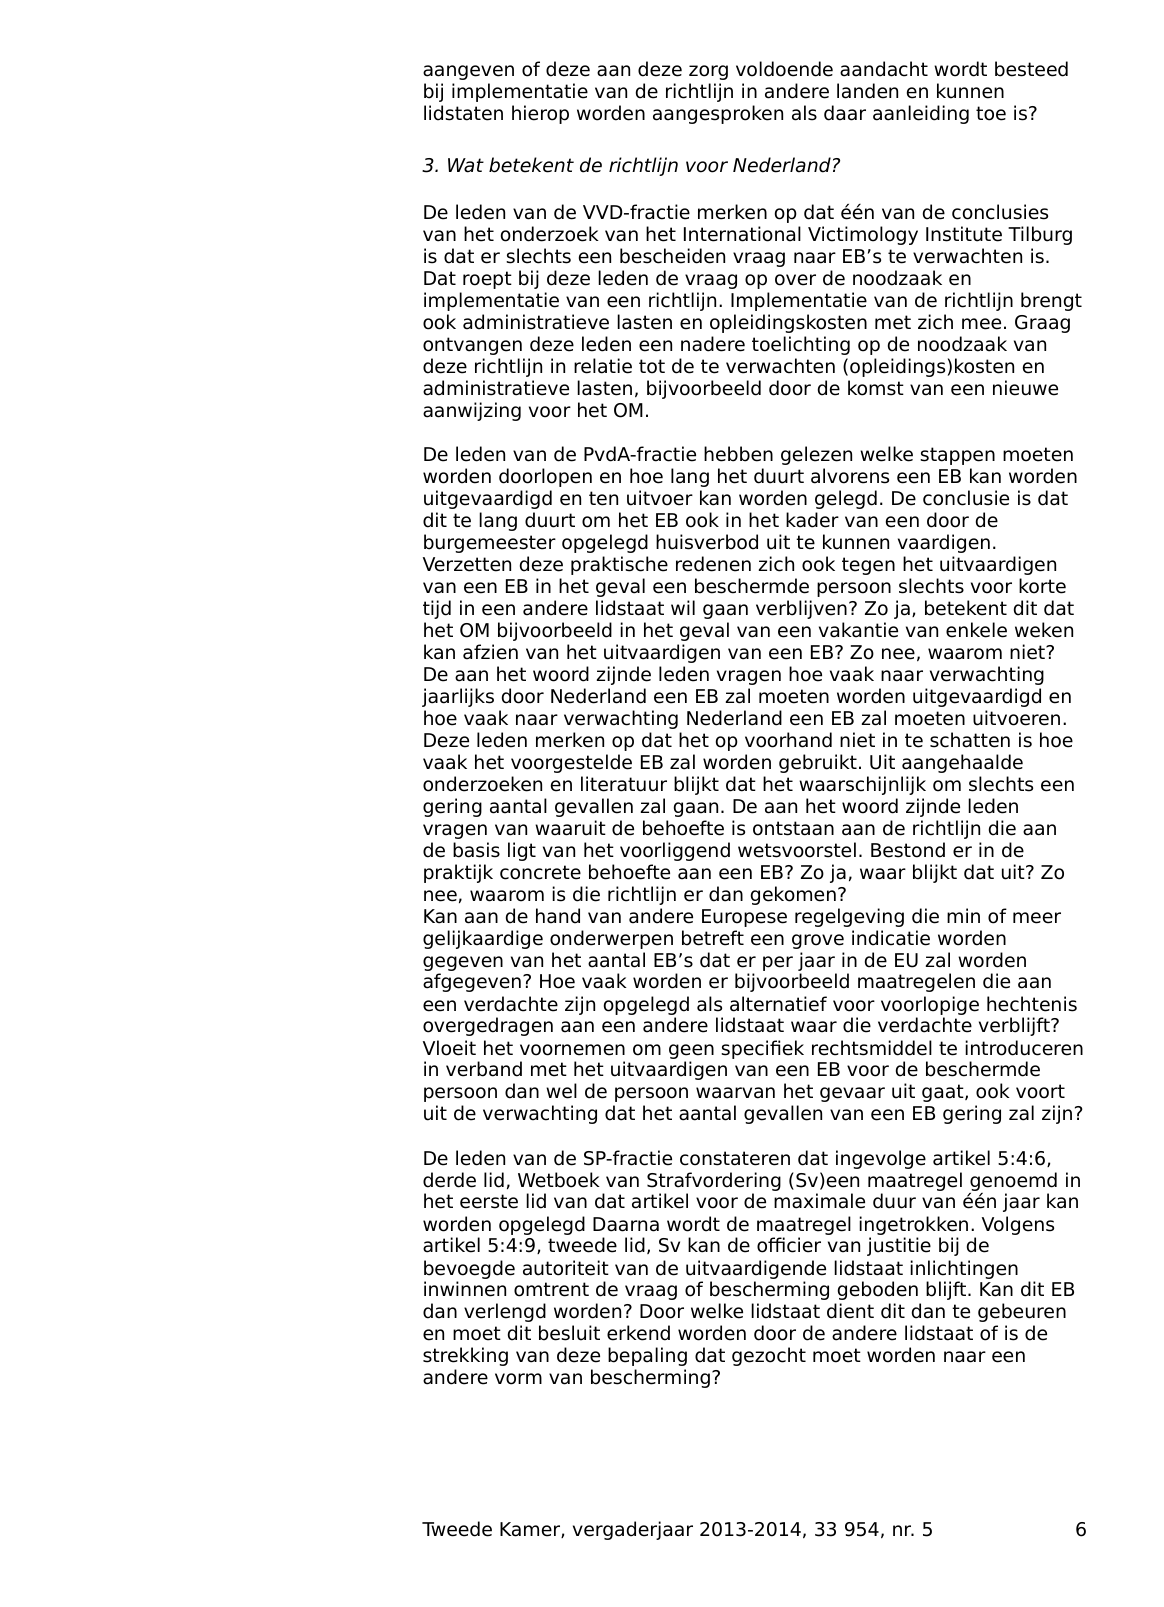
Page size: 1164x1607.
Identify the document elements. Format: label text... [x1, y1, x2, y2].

text De aan het woord zijnde leden vragen hoe vaak naar verwachting jaarlijks door Nederland een EB zal moeten worden uitgevaardigd en hoe vaak naar verwachting Nederland een EB zal moeten uitvoeren. [422, 664, 1087, 730]
text De leden van de VVD-fractie merken op dat één van de conclusies van het onderzoek van het International Victimology Institute Tilburg is dat er slechts een bescheiden vraag naar EB’s te verwachten is. Dat roept bij deze leden de vraag op over de noodzaak en implementatie van een richtlijn. Implementatie van de richtlijn brengt ook administratieve lasten en opleidingskosten met zich mee. Graag ontvangen deze leden een nadere toelichting op de noodzaak van deze richtlijn in relatie tot de te verwachten (opleidings)kosten en administratieve lasten, bijvoorbeeld door de komst van een nieuwe aanwijzing voor het OM. [422, 202, 1087, 422]
subtitle 3. Wat betekent de richtlijn voor Nederland? [422, 155, 1087, 177]
text aangeven of deze aan deze zorg voldoende aandacht wordt besteed bij implementatie van de richtlijn in andere landen en kunnen lidstaten hierop worden aangesproken als daar aanleiding toe is? [422, 59, 1087, 125]
text Deze leden merken op dat het op voorhand niet in te schatten is hoe vaak het voorgestelde EB zal worden gebruikt. Uit aangehaalde onderzoeken en literatuur blijkt dat het waarschijnlijk om slechts een gering aantal gevallen zal gaan. De aan het woord zijnde leden vragen van waaruit de behoefte is ontstaan aan de richtlijn die aan de basis ligt van het voorliggend wetsvoorstel. Bestond er in de praktijk concrete behoefte aan een EB? Zo ja, waar blijkt dat uit? Zo nee, waarom is die richtlijn er dan gekomen? [422, 730, 1087, 906]
text Kan aan de hand van andere Europese regelgeving die min of meer gelijkaardige onderwerpen betreft een grove indicatie worden gegeven van het aantal EB’s dat er per jaar in de EU zal worden afgegeven? Hoe vaak worden er bijvoorbeeld maatregelen die aan een verdachte zijn opgelegd als alternatief voor voorlopige hechtenis overgedragen aan een andere lidstaat waar die verdachte verblijft? Vloeit het voornemen om geen specifiek rechtsmiddel te introduceren in verband met het uitvaardigen van een EB voor de beschermde persoon dan wel de persoon waarvan het gevaar uit gaat, ook voort uit de verwachting dat het aantal gevallen van een EB gering zal zijn? [422, 906, 1087, 1125]
text De leden van de PvdA-fractie hebben gelezen welke stappen moeten worden doorlopen en hoe lang het duurt alvorens een EB kan worden uitgevaardigd en ten uitvoer kan worden gelegd. De conclusie is dat dit te lang duurt om het EB ook in het kader van een door de burgemeester opgelegd huisverbod uit te kunnen vaardigen. Verzetten deze praktische redenen zich ook tegen het uitvaardigen van een EB in het geval een beschermde persoon slechts voor korte tijd in een andere lidstaat wil gaan verblijven? Zo ja, betekent dit dat het OM bijvoorbeeld in het geval van een vakantie van enkele weken kan afzien van het uitvaardigen van een EB? Zo nee, waarom niet? [422, 444, 1087, 664]
text De leden van de SP-fractie constateren dat ingevolge artikel 5:4:6, derde lid, Wetboek van Strafvordering (Sv)een maatregel genoemd in het eerste lid van dat artikel voor de maximale duur van één jaar kan worden opgelegd Daarna wordt de maatregel ingetrokken. Volgens artikel 5:4:9, tweede lid, Sv kan de officier van justitie bij de bevoegde autoriteit van de uitvaardigende lidstaat inlichtingen inwinnen omtrent de vraag of bescherming geboden blijft. Kan dit EB dan verlengd worden? Door welke lidstaat dient dit dan te gebeuren en moet dit besluit erkend worden door de andere lidstaat of is de strekking van deze bepaling dat gezocht moet worden naar een andere vorm van bescherming? [422, 1147, 1087, 1389]
